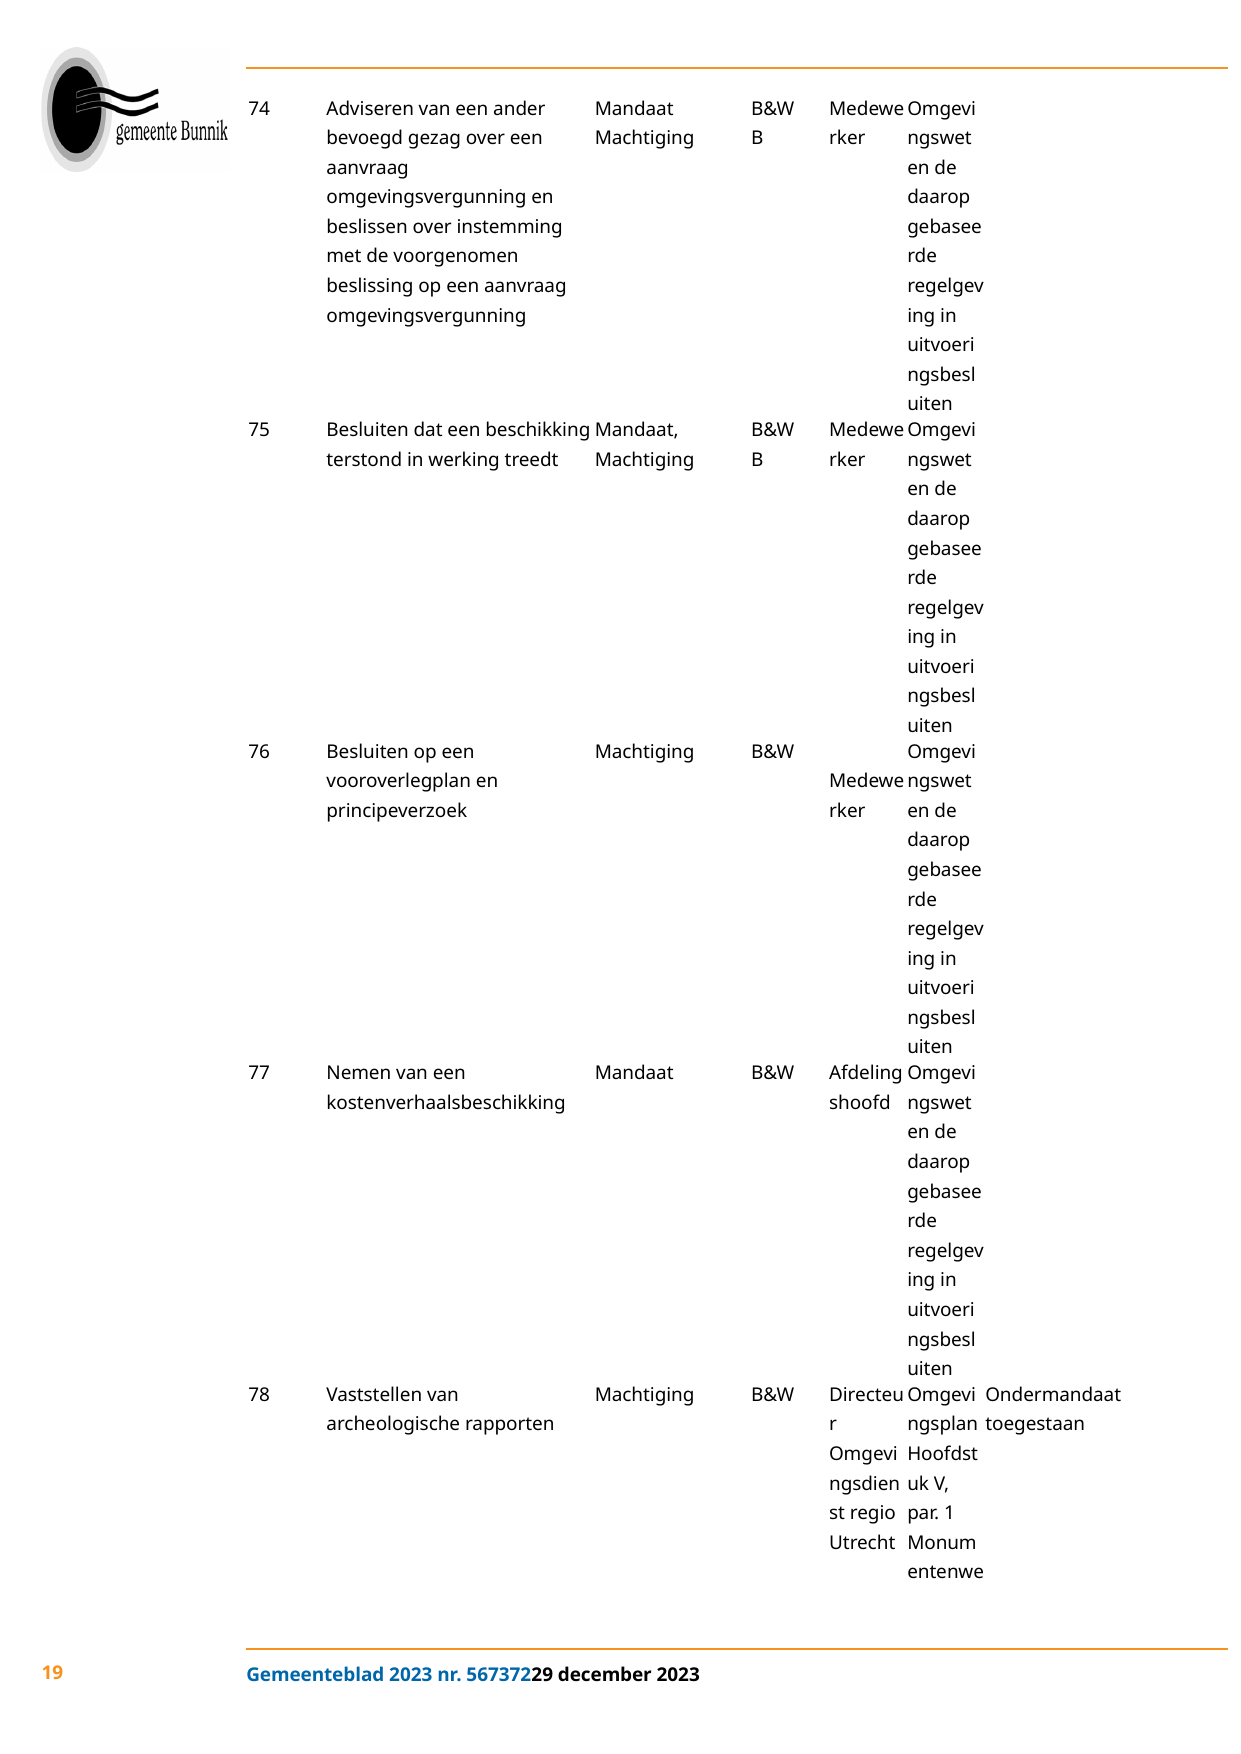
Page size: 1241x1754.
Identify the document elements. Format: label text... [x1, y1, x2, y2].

picture [41, 47, 231, 172]
table_cell B&W B [751, 416, 829, 738]
table_cell Mandaat, Machtiging [595, 416, 751, 738]
table_cell B&W [751, 1381, 829, 1584]
table_cell Directeur Omgevingsdienst regio Utrecht [829, 1381, 907, 1584]
table_cell [985, 416, 1152, 738]
table_cell [985, 95, 1152, 416]
table_cell 76 [248, 738, 326, 1059]
table_cell 75 [248, 416, 326, 738]
table_cell Omgevingswet en de daarop gebaseerde regelgeving in uitvoeringsbesluiten [907, 416, 985, 738]
table_cell Omgevingswet en de daarop gebaseerde regelgeving in uitvoeringsbesluiten [907, 738, 985, 1059]
table_cell Besluiten op een vooroverlegplan en principeverzoek [326, 738, 594, 1059]
table_cell 78 [248, 1381, 326, 1584]
table_cell Medewerker [829, 95, 907, 416]
table_cell 74 [248, 95, 326, 416]
table_cell B&W B [751, 95, 829, 416]
table_cell Machtiging [595, 738, 751, 1059]
table_cell Mandaat Machtiging [595, 95, 751, 416]
table_cell Nemen van een kostenverhaalsbeschikking [326, 1060, 594, 1381]
table_cell Omgevingswet en de daarop gebaseerde regelgeving in uitvoeringsbesluiten [907, 1060, 985, 1381]
table_cell B&W [751, 1060, 829, 1381]
table_cell Medewerker [829, 738, 907, 1059]
table_cell Omgevingsplan Hoofdstuk V, par. 1 Monumentenwe [907, 1381, 985, 1584]
table_cell Machtiging [595, 1381, 751, 1584]
table_cell Ondermandaat toegestaan [985, 1381, 1152, 1584]
table_cell [985, 738, 1152, 1059]
table_cell 77 [248, 1060, 326, 1381]
table_cell Adviseren van een ander bevoegd gezag over een aanvraag omgevingsvergunning en beslissen over instemming met de voorgenomen beslissing op een aanvraag omgevingsvergunning [326, 95, 594, 416]
table_cell [985, 1060, 1152, 1381]
table_cell B&W [751, 738, 829, 1059]
table_cell Besluiten dat een beschikking terstond in werking treedt [326, 416, 594, 738]
table_cell Afdelingshoofd [829, 1060, 907, 1381]
table_cell Mandaat [595, 1060, 751, 1381]
table_cell Medewerker [829, 416, 907, 738]
table_cell Vaststellen van archeologische rapporten [326, 1381, 594, 1584]
table_cell Omgevingswet en de daarop gebaseerde regelgeving in uitvoeringsbesluiten [907, 95, 985, 416]
